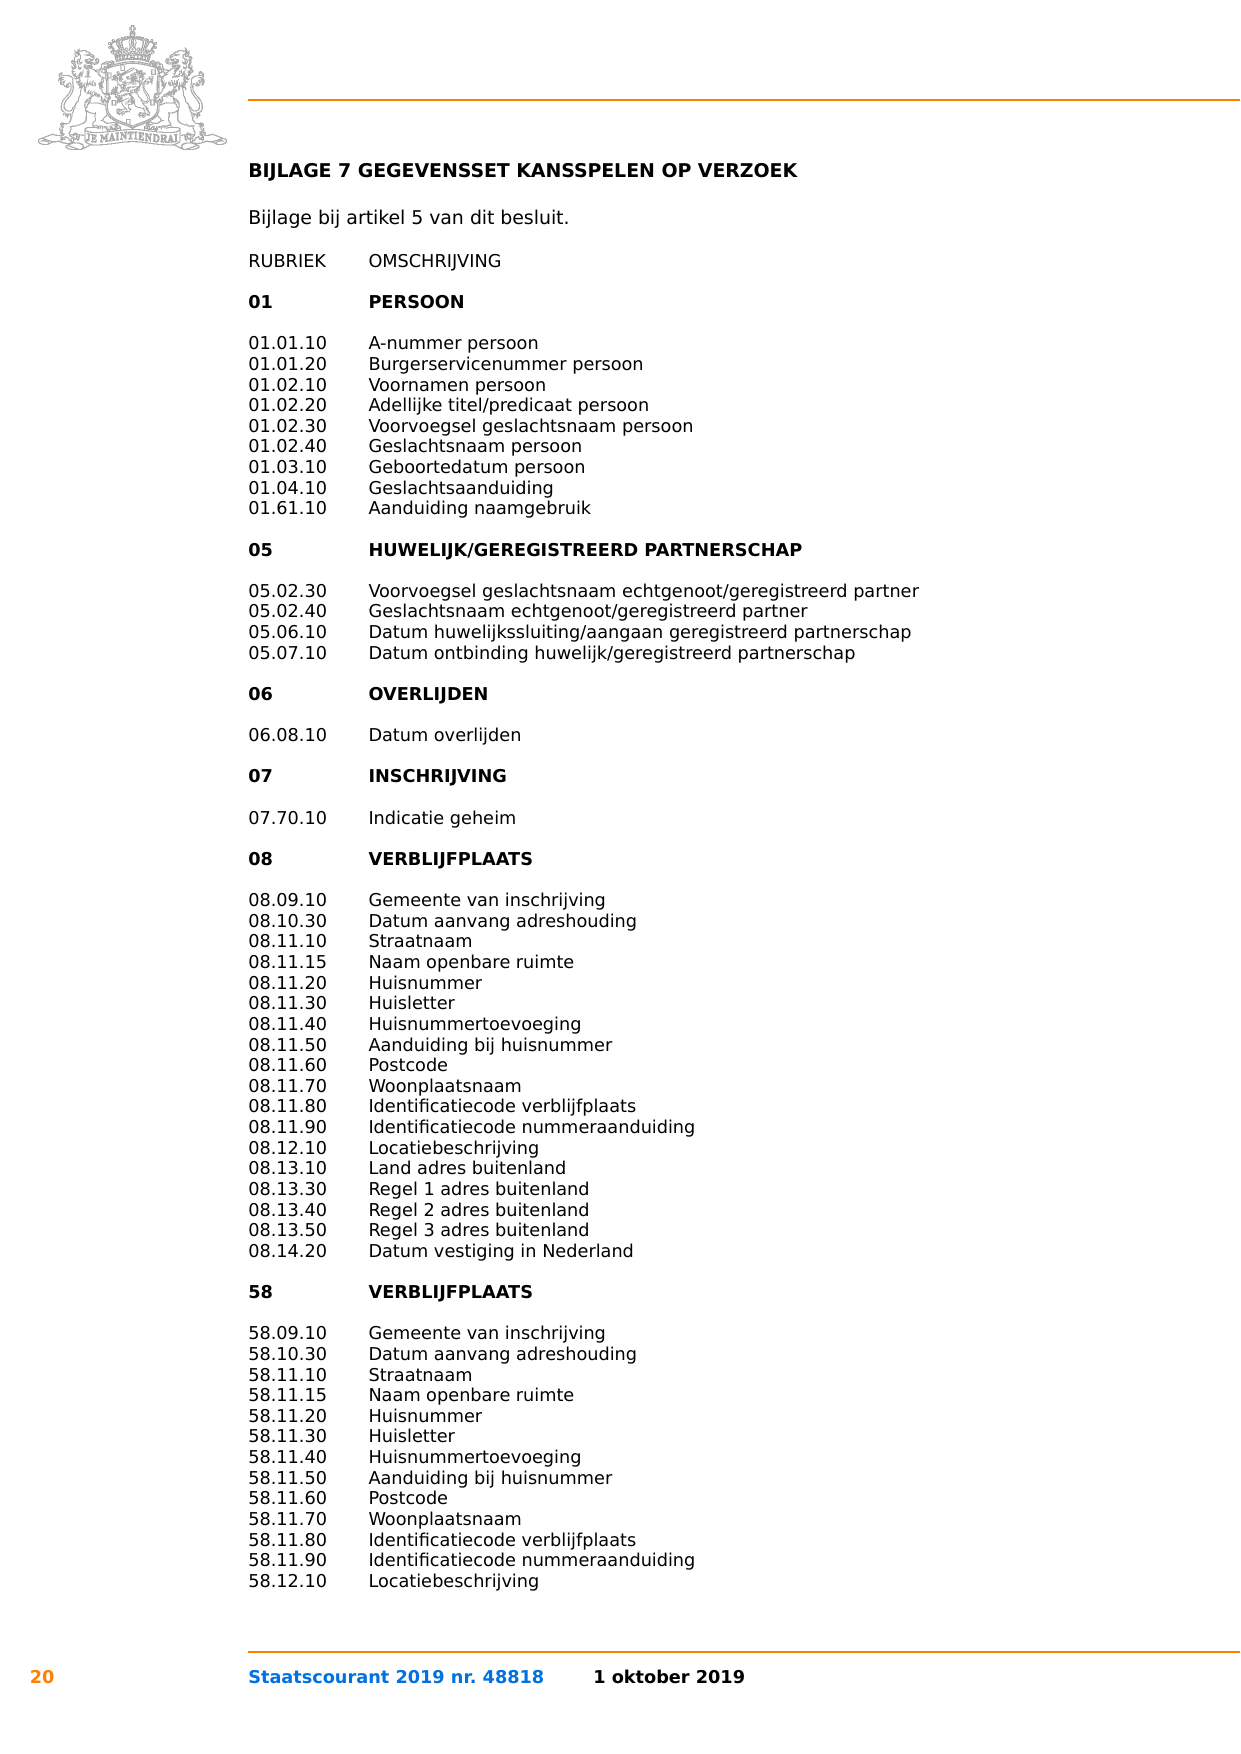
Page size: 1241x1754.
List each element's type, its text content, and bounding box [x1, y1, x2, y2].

table_header OMSCHRIJVING [363, 251, 1163, 271]
table_cell 08.13.50 [248, 1220, 362, 1241]
table_cell [363, 746, 1163, 766]
table_cell [363, 828, 1163, 849]
table_cell Voornamen persoon [363, 375, 1163, 395]
table_cell [248, 705, 362, 725]
table_cell 58 [248, 1282, 362, 1303]
table_cell [363, 271, 1163, 292]
table_cell 08.11.10 [248, 931, 362, 952]
table_cell 05.02.30 [248, 581, 362, 601]
table_cell 08.11.90 [248, 1117, 362, 1138]
table_cell Land adres buitenland [363, 1158, 1163, 1179]
table_cell Huisletter [363, 1426, 1163, 1447]
table_cell Regel 2 adres buitenland [363, 1200, 1163, 1220]
table_cell [248, 313, 362, 333]
table_cell Identificatiecode nummeraanduiding [363, 1117, 1163, 1138]
table_cell VERBLIJFPLAATS [363, 849, 1163, 869]
table_cell [363, 1261, 1163, 1282]
table_cell [363, 313, 1163, 333]
table_cell Datum huwelijkssluiting/aangaan geregistreerd partnerschap [363, 622, 1163, 643]
table_cell 05 [248, 540, 362, 560]
table_cell Geslachtsnaam persoon [363, 436, 1163, 457]
table_cell 08.11.60 [248, 1055, 362, 1076]
table_cell Datum aanvang adreshouding [363, 911, 1163, 931]
table_cell [363, 519, 1163, 539]
picture [38, 25, 227, 150]
table_cell 08.14.20 [248, 1241, 362, 1261]
table_cell 08.11.20 [248, 973, 362, 993]
table_cell 08 [248, 849, 362, 869]
table_cell Datum ontbinding huwelijk/geregistreerd partnerschap [363, 643, 1163, 663]
table_cell Gemeente van inschrijving [363, 1323, 1163, 1344]
table_cell 08.10.30 [248, 911, 362, 931]
table_cell 58.11.15 [248, 1385, 362, 1406]
table_cell 08.11.30 [248, 993, 362, 1014]
table_cell 58.09.10 [248, 1323, 362, 1344]
table_cell Regel 3 adres buitenland [363, 1220, 1163, 1241]
table_cell 01 [248, 292, 362, 313]
table_cell Datum overlijden [363, 725, 1163, 746]
table_cell Huisnummertoevoeging [363, 1447, 1163, 1468]
table_cell Naam openbare ruimte [363, 1385, 1163, 1406]
table_cell 58.11.20 [248, 1406, 362, 1426]
table_cell 58.12.10 [248, 1571, 362, 1591]
table_cell 08.12.10 [248, 1138, 362, 1158]
table_cell 05.06.10 [248, 622, 362, 643]
table_header RUBRIEK [248, 251, 362, 271]
table_cell Geslachtsaanduiding [363, 478, 1163, 498]
table_cell 58.11.60 [248, 1488, 362, 1509]
table_cell 08.13.30 [248, 1179, 362, 1199]
table_cell [248, 271, 362, 292]
table_cell Identificatiecode verblijfplaats [363, 1530, 1163, 1550]
table_cell Aanduiding bij huisnummer [363, 1468, 1163, 1488]
table_cell 58.11.50 [248, 1468, 362, 1488]
table_cell 01.02.30 [248, 416, 362, 436]
table_cell [363, 560, 1163, 581]
table_cell 07 [248, 766, 362, 787]
table_cell 08.11.70 [248, 1076, 362, 1096]
table_cell Burgerservicenummer persoon [363, 354, 1163, 374]
table_cell 07.70.10 [248, 808, 362, 828]
table_cell Straatnaam [363, 1365, 1163, 1385]
table_cell Regel 1 adres buitenland [363, 1179, 1163, 1199]
table_cell Geslachtsnaam echtgenoot/geregistreerd partner [363, 601, 1163, 622]
table_cell 01.01.20 [248, 354, 362, 374]
table_cell 05.02.40 [248, 601, 362, 622]
text Bijlage bij artikel 5 van dit besluit. [248, 207, 1163, 229]
table_cell 05.07.10 [248, 643, 362, 663]
table_cell HUWELIJK/GEREGISTREERD PARTNERSCHAP [363, 540, 1163, 560]
table_cell Huisnummer [363, 973, 1163, 993]
table_cell 01.04.10 [248, 478, 362, 498]
table_cell 06.08.10 [248, 725, 362, 746]
table_cell A-nummer persoon [363, 333, 1163, 354]
table_cell [363, 705, 1163, 725]
table_cell [248, 663, 362, 684]
table_cell Naam openbare ruimte [363, 952, 1163, 973]
table_cell Woonplaatsnaam [363, 1076, 1163, 1096]
table_cell Geboortedatum persoon [363, 457, 1163, 478]
table_cell OVERLIJDEN [363, 684, 1163, 704]
table_cell VERBLIJFPLAATS [363, 1282, 1163, 1303]
table_cell 08.11.50 [248, 1035, 362, 1055]
table_cell [363, 1303, 1163, 1323]
table_cell PERSOON [363, 292, 1163, 313]
table_cell Datum aanvang adreshouding [363, 1344, 1163, 1364]
table_cell 58.11.80 [248, 1530, 362, 1550]
table_cell Identificatiecode verblijfplaats [363, 1096, 1163, 1117]
table_cell Huisletter [363, 993, 1163, 1014]
table_cell 08.11.80 [248, 1096, 362, 1117]
table_cell [248, 519, 362, 539]
table_cell INSCHRIJVING [363, 766, 1163, 787]
table_cell 58.11.40 [248, 1447, 362, 1468]
table_cell [248, 1261, 362, 1282]
table_cell 08.13.40 [248, 1200, 362, 1220]
table_cell 58.11.30 [248, 1426, 362, 1447]
table_cell [363, 787, 1163, 808]
table_cell Aanduiding bij huisnummer [363, 1035, 1163, 1055]
table_cell 58.11.10 [248, 1365, 362, 1385]
table_cell 58.10.30 [248, 1344, 362, 1364]
table_cell 08.13.10 [248, 1158, 362, 1179]
table_cell [248, 787, 362, 808]
table_cell [363, 663, 1163, 684]
table_cell Voorvoegsel geslachtsnaam persoon [363, 416, 1163, 436]
table_cell Postcode [363, 1488, 1163, 1509]
table_cell Indicatie geheim [363, 808, 1163, 828]
table_cell Gemeente van inschrijving [363, 890, 1163, 911]
table_cell Voorvoegsel geslachtsnaam echtgenoot/geregistreerd partner [363, 581, 1163, 601]
table_cell 08.11.15 [248, 952, 362, 973]
table_cell [248, 828, 362, 849]
table_cell Adellijke titel/predicaat persoon [363, 395, 1163, 416]
table_cell 01.01.10 [248, 333, 362, 354]
table_cell 58.11.90 [248, 1550, 362, 1571]
table_cell Datum vestiging in Nederland [363, 1241, 1163, 1261]
table_cell 08.11.40 [248, 1014, 362, 1034]
table_cell [248, 746, 362, 766]
table_cell 01.03.10 [248, 457, 362, 478]
table_cell [248, 560, 362, 581]
table_cell Aanduiding naamgebruik [363, 498, 1163, 519]
table_cell [248, 870, 362, 890]
table_cell Huisnummertoevoeging [363, 1014, 1163, 1034]
table_cell 58.11.70 [248, 1509, 362, 1529]
table_cell Locatiebeschrijving [363, 1571, 1163, 1591]
table_cell 01.02.40 [248, 436, 362, 457]
table_cell 01.61.10 [248, 498, 362, 519]
table_cell [363, 870, 1163, 890]
table_cell 01.02.20 [248, 395, 362, 416]
table_cell 08.09.10 [248, 890, 362, 911]
subtitle BIJLAGE 7 GEGEVENSSET KANSSPELEN OP VERZOEK [248, 160, 1163, 182]
table_cell [248, 1303, 362, 1323]
table_cell 06 [248, 684, 362, 704]
table_cell Straatnaam [363, 931, 1163, 952]
table_cell 01.02.10 [248, 375, 362, 395]
table_cell Woonplaatsnaam [363, 1509, 1163, 1529]
table_cell Locatiebeschrijving [363, 1138, 1163, 1158]
table_cell Identificatiecode nummeraanduiding [363, 1550, 1163, 1571]
table_cell Huisnummer [363, 1406, 1163, 1426]
table_cell Postcode [363, 1055, 1163, 1076]
